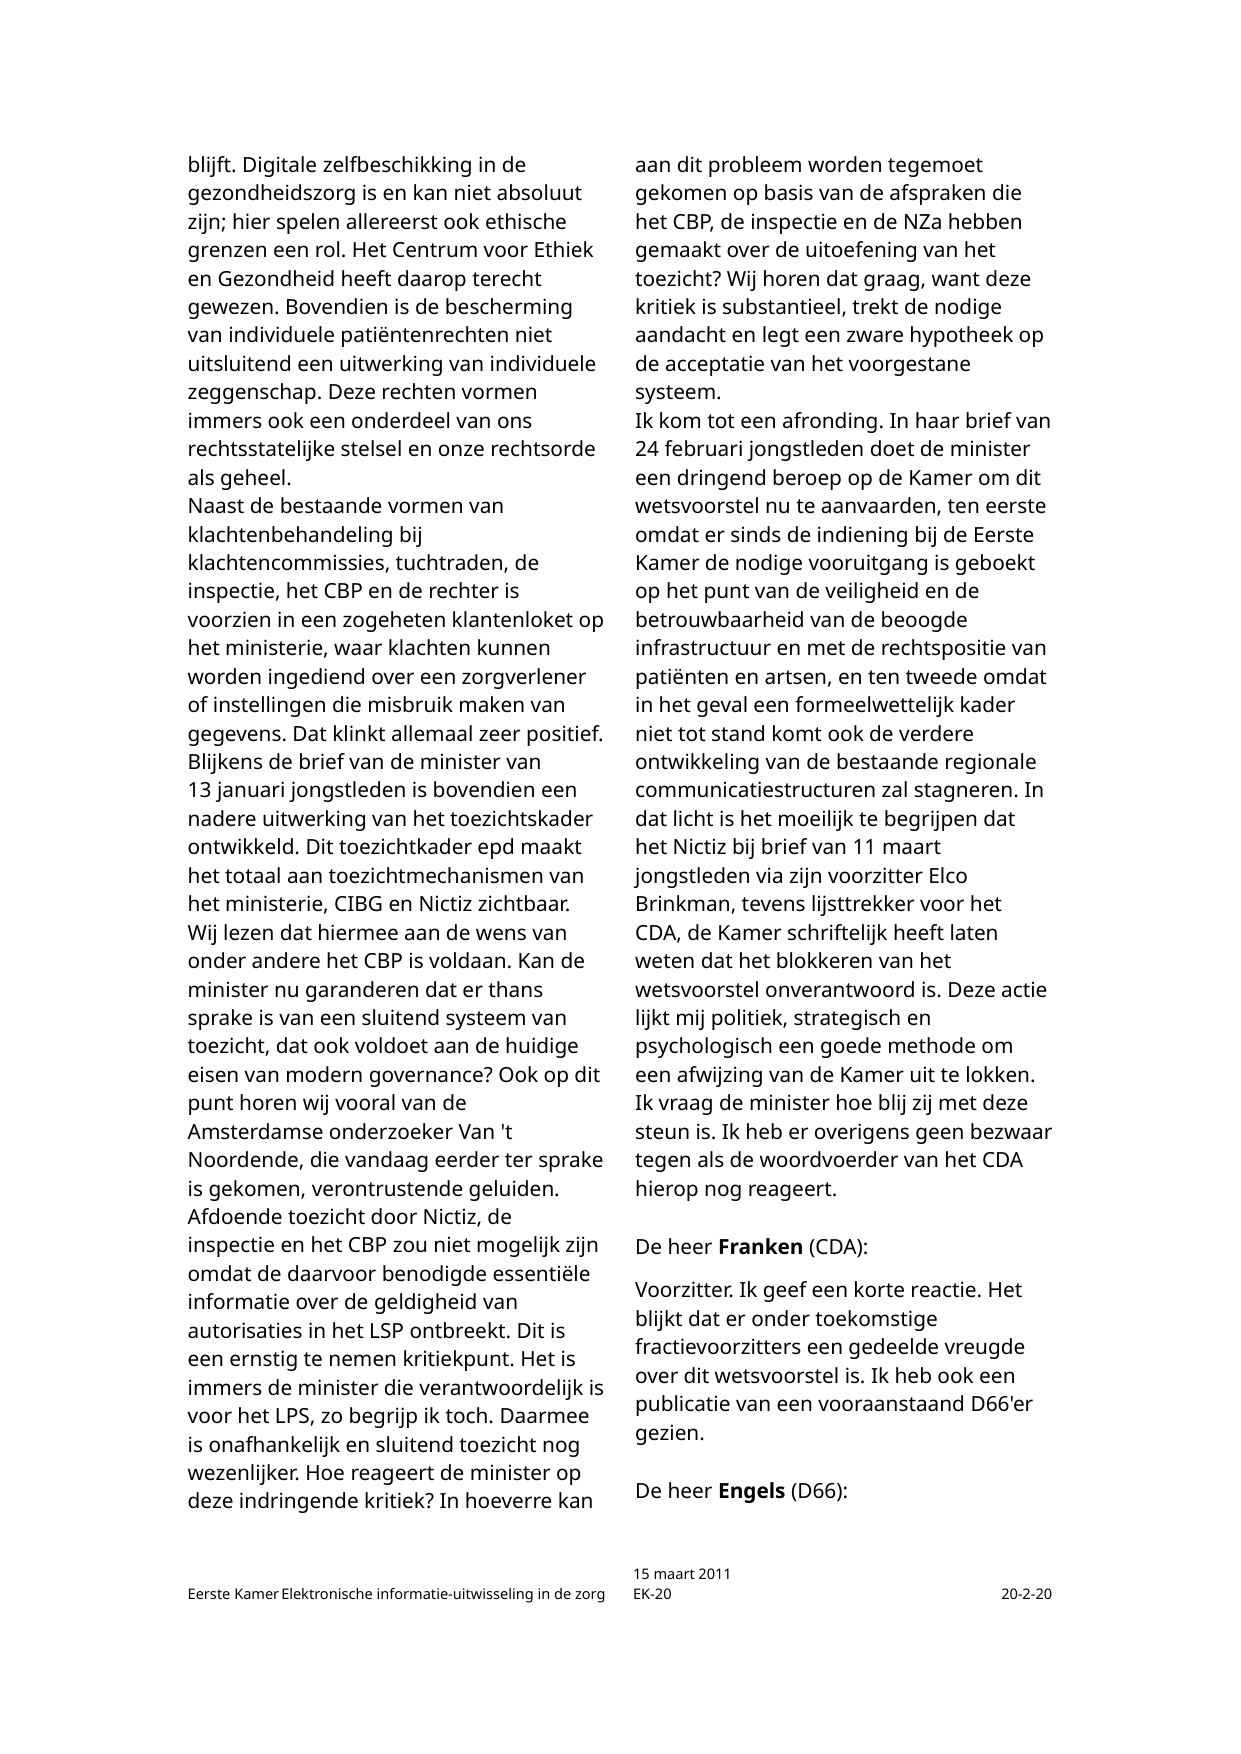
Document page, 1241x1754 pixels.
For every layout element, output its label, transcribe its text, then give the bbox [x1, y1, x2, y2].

text De heer Franken (CDA): [635, 1232, 1053, 1261]
text blijft. Digitale zelfbeschikking in de gezondheidszorg is en kan niet absoluut zijn; hier spelen allereerst ook ethische grenzen een rol. Het Centrum voor Ethiek en Gezondheid heeft daarop terecht gewezen. Bovendien is de bescherming van individuele patiëntenrechten niet uitsluitend een uitwerking van individuele zeggenschap. Deze rechten vormen immers ook een onderdeel van ons rechtsstatelijke stelsel en onze rechtsorde als geheel. [187, 150, 605, 491]
text De heer Engels (D66): [635, 1476, 1053, 1505]
text Voorzitter. Ik geef een korte reactie. Het blijkt dat er onder toekomstige fractievoorzitters een gedeelde vreugde over dit wetsvoorstel is. Ik heb ook een publicatie van een vooraanstaand D66'er gezien. [635, 1276, 1053, 1446]
text aan dit probleem worden tegemoet gekomen op basis van de afspraken die het CBP, de inspectie en de NZa hebben gemaakt over de uitoefening van het toezicht? Wij horen dat graag, want deze kritiek is substantieel, trekt de nodige aandacht en legt een zware hypotheek op de acceptatie van het voorgestane systeem. [635, 150, 1053, 406]
text Ik kom tot een afronding. In haar brief van 24 februari jongstleden doet de minister een dringend beroep op de Kamer om dit wetsvoorstel nu te aanvaarden, ten eerste omdat er sinds de indiening bij de Eerste Kamer de nodige vooruitgang is geboekt op het punt van de veiligheid en de betrouwbaarheid van de beoogde infrastructuur en met de rechtspositie van patiënten en artsen, en ten tweede omdat in het geval een formeelwettelijk kader niet tot stand komt ook de verdere ontwikkeling van de bestaande regionale communicatiestructuren zal stagneren. In dat licht is het moeilijk te begrijpen dat het Nictiz bij brief van 11 maart jongstleden via zijn voorzitter Elco Brinkman, tevens lijsttrekker voor het CDA, de Kamer schriftelijk heeft laten weten dat het blokkeren van het wetsvoorstel onverantwoord is. Deze actie lijkt mij politiek, strategisch en psychologisch een goede methode om een afwijzing van de Kamer uit te lokken. Ik vraag de minister hoe blij zij met deze steun is. Ik heb er overigens geen bezwaar tegen als de woordvoerder van het CDA hierop nog reageert. [635, 406, 1053, 1202]
text Naast de bestaande vormen van klachtenbehandeling bij klachtencommissies, tuchtraden, de inspectie, het CBP en de rechter is voorzien in een zogeheten klantenloket op het ministerie, waar klachten kunnen worden ingediend over een zorgverlener of instellingen die misbruik maken van gegevens. Dat klinkt allemaal zeer positief. Blijkens de brief van de minister van 13 januari jongstleden is bovendien een nadere uitwerking van het toezichtskader ontwikkeld. Dit toezichtkader epd maakt het totaal aan toezichtmechanismen van het ministerie, CIBG en Nictiz zichtbaar. Wij lezen dat hiermee aan de wens van onder andere het CBP is voldaan. Kan de minister nu garanderen dat er thans sprake is van een sluitend systeem van toezicht, dat ook voldoet aan de huidige eisen van modern governance? Ook op dit punt horen wij vooral van de Amsterdamse onderzoeker Van 't Noordende, die vandaag eerder ter sprake is gekomen, verontrustende geluiden. Afdoende toezicht door Nictiz, de inspectie en het CBP zou niet mogelijk zijn omdat de daarvoor benodigde essentiële informatie over de geldigheid van autorisaties in het LSP ontbreekt. Dit is een ernstig te nemen kritiekpunt. Het is immers de minister die verantwoordelijk is voor het LPS, zo begrijp ik toch. Daarmee is onafhankelijk en sluitend toezicht nog wezenlijker. Hoe reageert de minister op deze indringende kritiek? In hoeverre kan [187, 491, 605, 1515]
